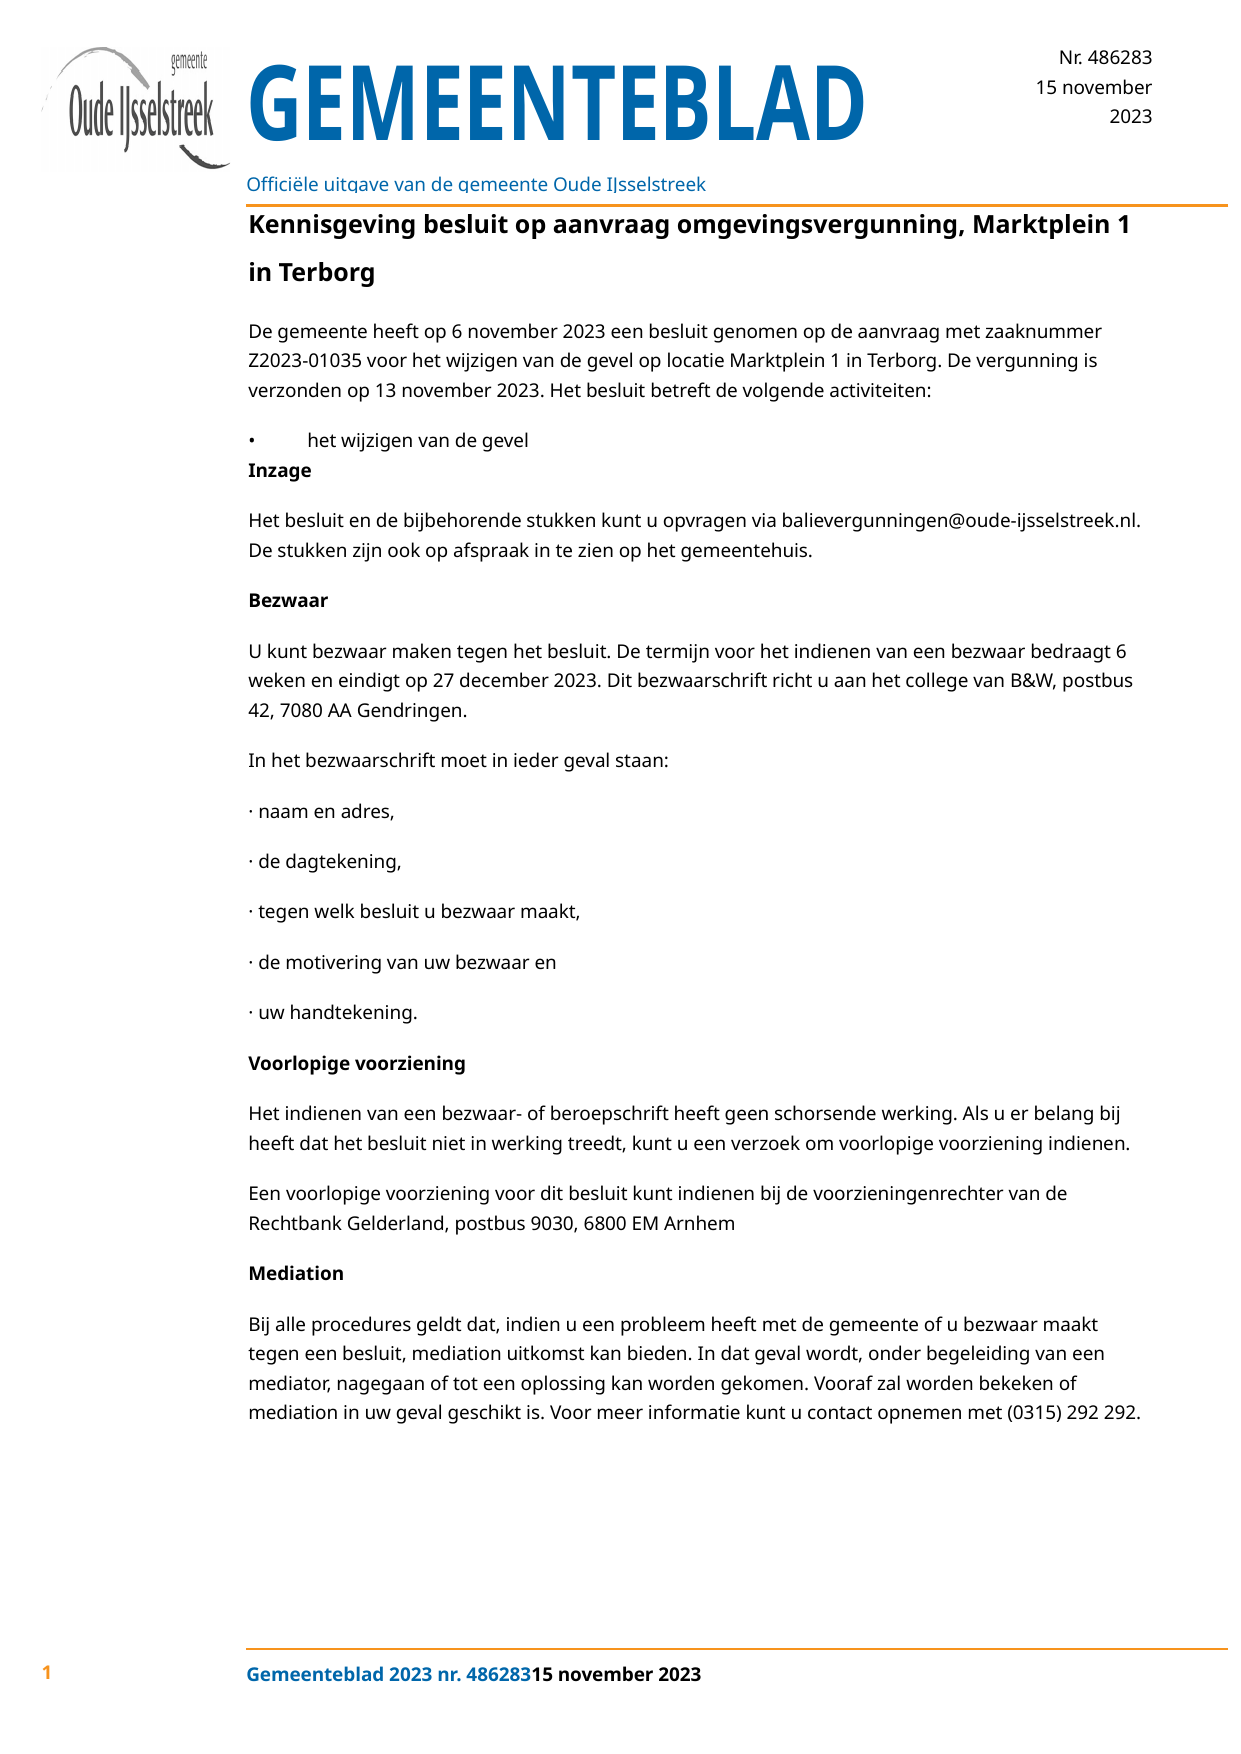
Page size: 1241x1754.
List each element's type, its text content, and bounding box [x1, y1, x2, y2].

text Het besluit en de bijbehorende stukken kunt u opvragen via balievergunningen@oude-ijsselstreek.nl. De stukken zijn ook op afspraak in te zien op het gemeentehuis. [248, 507, 1152, 563]
text Het indienen van een bezwaar- of beroepschrift heeft geen schorsende werking. Als u er belang bij heeft dat het besluit niet in werking treedt, kunt u een verzoek om voorlopige voorziening indienen. [248, 1100, 1152, 1156]
text Bezwaar [248, 587, 1152, 613]
text · de dagtekening, [248, 848, 1152, 874]
text Voorlopige voorziening [248, 1050, 1152, 1076]
text · tegen welk besluit u bezwaar maakt, [248, 899, 1152, 924]
text De gemeente heeft op 6 november 2023 een besluit genomen op de aanvraag met zaaknummer Z2023-01035 voor het wijzigen van de gevel op locatie Marktplein 1 in Terborg. De vergunning is verzonden op 13 november 2023. Het besluit betreft de volgende activiteiten: [248, 318, 1152, 403]
text · uw handtekening. [248, 999, 1152, 1025]
text In het bezwaarschrift moet in ieder geval staan: [248, 747, 1152, 773]
text Mediation [248, 1260, 1152, 1286]
list het wijzigen van de gevel [248, 427, 1152, 453]
text · de motivering van uw bezwaar en [248, 949, 1152, 975]
picture [41, 47, 231, 172]
text Bij alle procedures geldt dat, indien u een probleem heeft met de gemeente of u bezwaar maakt tegen een besluit, mediation uitkomst kan bieden. In dat geval wordt, onder begeleiding van een mediator, nagegaan of tot een oplossing kan worden gekomen. Vooraf zal worden bekeken of mediation in uw geval geschikt is. Voor meer informatie kunt u contact opnemen met (0315) 292 292. [248, 1311, 1152, 1425]
text · naam en adres, [248, 798, 1152, 824]
text U kunt bezwaar maken tegen het besluit. De termijn voor het indienen van een bezwaar bedraagt 6 weken en eindigt op 27 december 2023. Dit bezwaarschrift richt u aan het college van B&W, postbus 42, 7080 AA Gendringen. [248, 638, 1152, 723]
text Een voorlopige voorziening voor dit besluit kunt indienen bij de voorzieningenrechter van de Rechtbank Gelderland, postbus 9030, 6800 EM Arnhem [248, 1180, 1152, 1236]
text Kennisgeving besluit op aanvraag omgevingsvergunning, Marktplein 1 in Terborg [248, 207, 1152, 288]
text Inzage [248, 457, 1152, 483]
